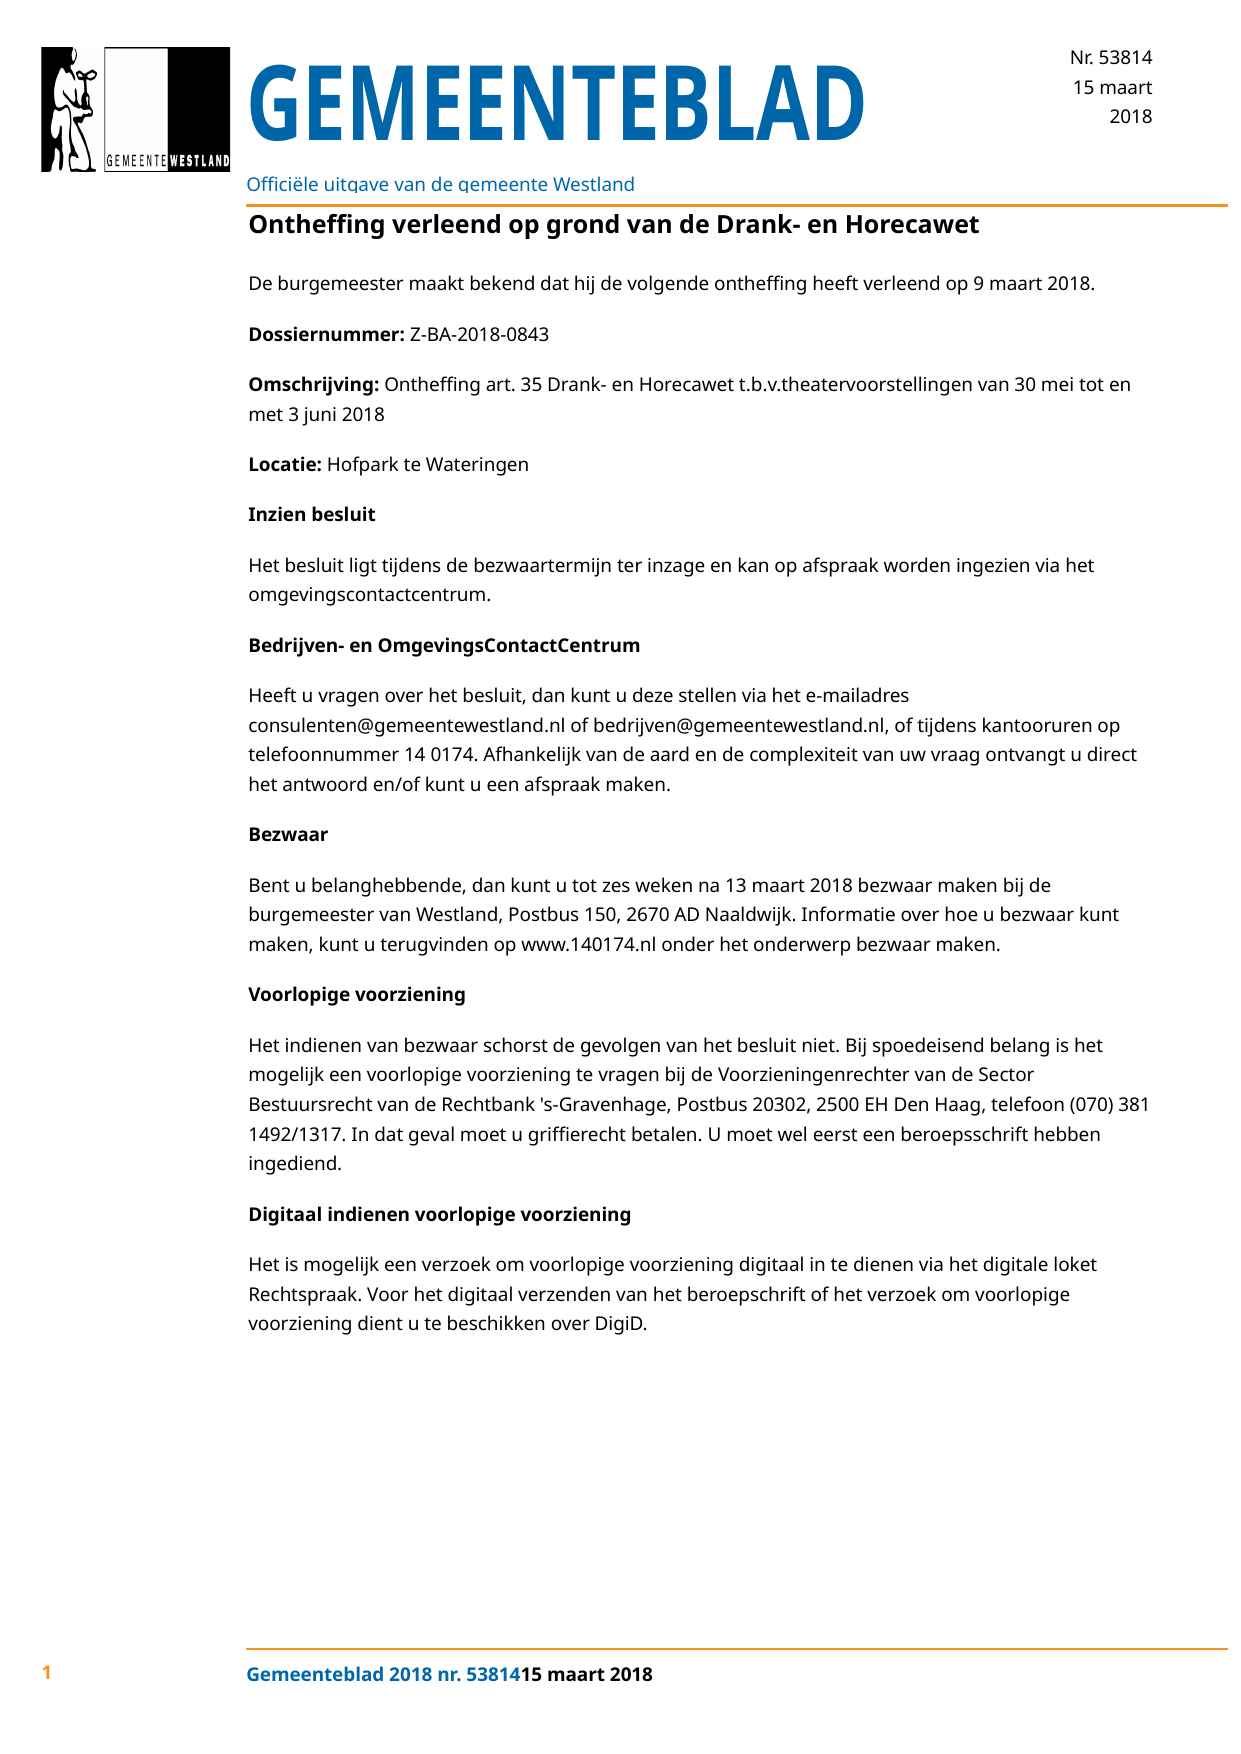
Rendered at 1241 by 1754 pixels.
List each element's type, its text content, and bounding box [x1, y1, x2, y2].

text De burgemeester maakt bekend dat hij de volgende ontheffing heeft verleend op 9 maart 2018. [248, 270, 1152, 296]
picture [41, 47, 231, 172]
text Inzien besluit [248, 502, 1152, 527]
text Het besluit ligt tijdens de bezwaartermijn ter inzage en kan op afspraak worden ingezien via het omgevingscontactcentrum. [248, 552, 1152, 607]
text Het indienen van bezwaar schorst de gevolgen van het besluit niet. Bij spoedeisend belang is het mogelijk een voorlopige voorziening te vragen bij de Voorzieningenrechter van de Sector Bestuursrecht van de Rechtbank 's-Gravenhage, Postbus 20302, 2500 EH Den Haag, telefoon (070) 381 1492/1317. In dat geval moet u griffierecht betalen. U moet wel eerst een beroepsschrift hebben ingediend. [248, 1032, 1152, 1176]
text Voorlopige voorziening [248, 982, 1152, 1007]
text Locatie: Hofpark te Wateringen [248, 451, 1152, 477]
text Heeft u vragen over het besluit, dan kunt u deze stellen via het e-mailadres consulenten@gemeentewestland.nl of bedrijven@gemeentewestland.nl, of tijdens kantooruren op telefoonnummer 14 0174. Afhankelijk van de aard en de complexiteit van uw vraag ontvangt u direct het antwoord en/of kunt u een afspraak maken. [248, 682, 1152, 797]
text Ontheffing verleend op grond van de Drank- en Horecawet [248, 207, 1152, 241]
text Bezwaar [248, 822, 1152, 847]
text Bedrijven- en OmgevingsContactCentrum [248, 632, 1152, 658]
text Bent u belanghebbende, dan kunt u tot zes weken na 13 maart 2018 bezwaar maken bij de burgemeester van Westland, Postbus 150, 2670 AD Naaldwijk. Informatie over hoe u bezwaar kunt maken, kunt u terugvinden op www.140174.nl onder het onderwerp bezwaar maken. [248, 872, 1152, 957]
text Digitaal indienen voorlopige voorziening [248, 1201, 1152, 1226]
text Dossiernummer: Z-BA-2018-0843 [248, 321, 1152, 346]
text Het is mogelijk een verzoek om voorlopige voorziening digitaal in te dienen via het digitale loket Rechtspraak. Voor het digitaal verzenden van het beroepschrift of het verzoek om voorlopige voorziening dient u te beschikken over DigiD. [248, 1251, 1152, 1336]
text Omschrijving: Ontheffing art. 35 Drank- en Horecawet t.b.v.theatervoorstellingen van 30 mei tot en met 3 juni 2018 [248, 371, 1152, 426]
